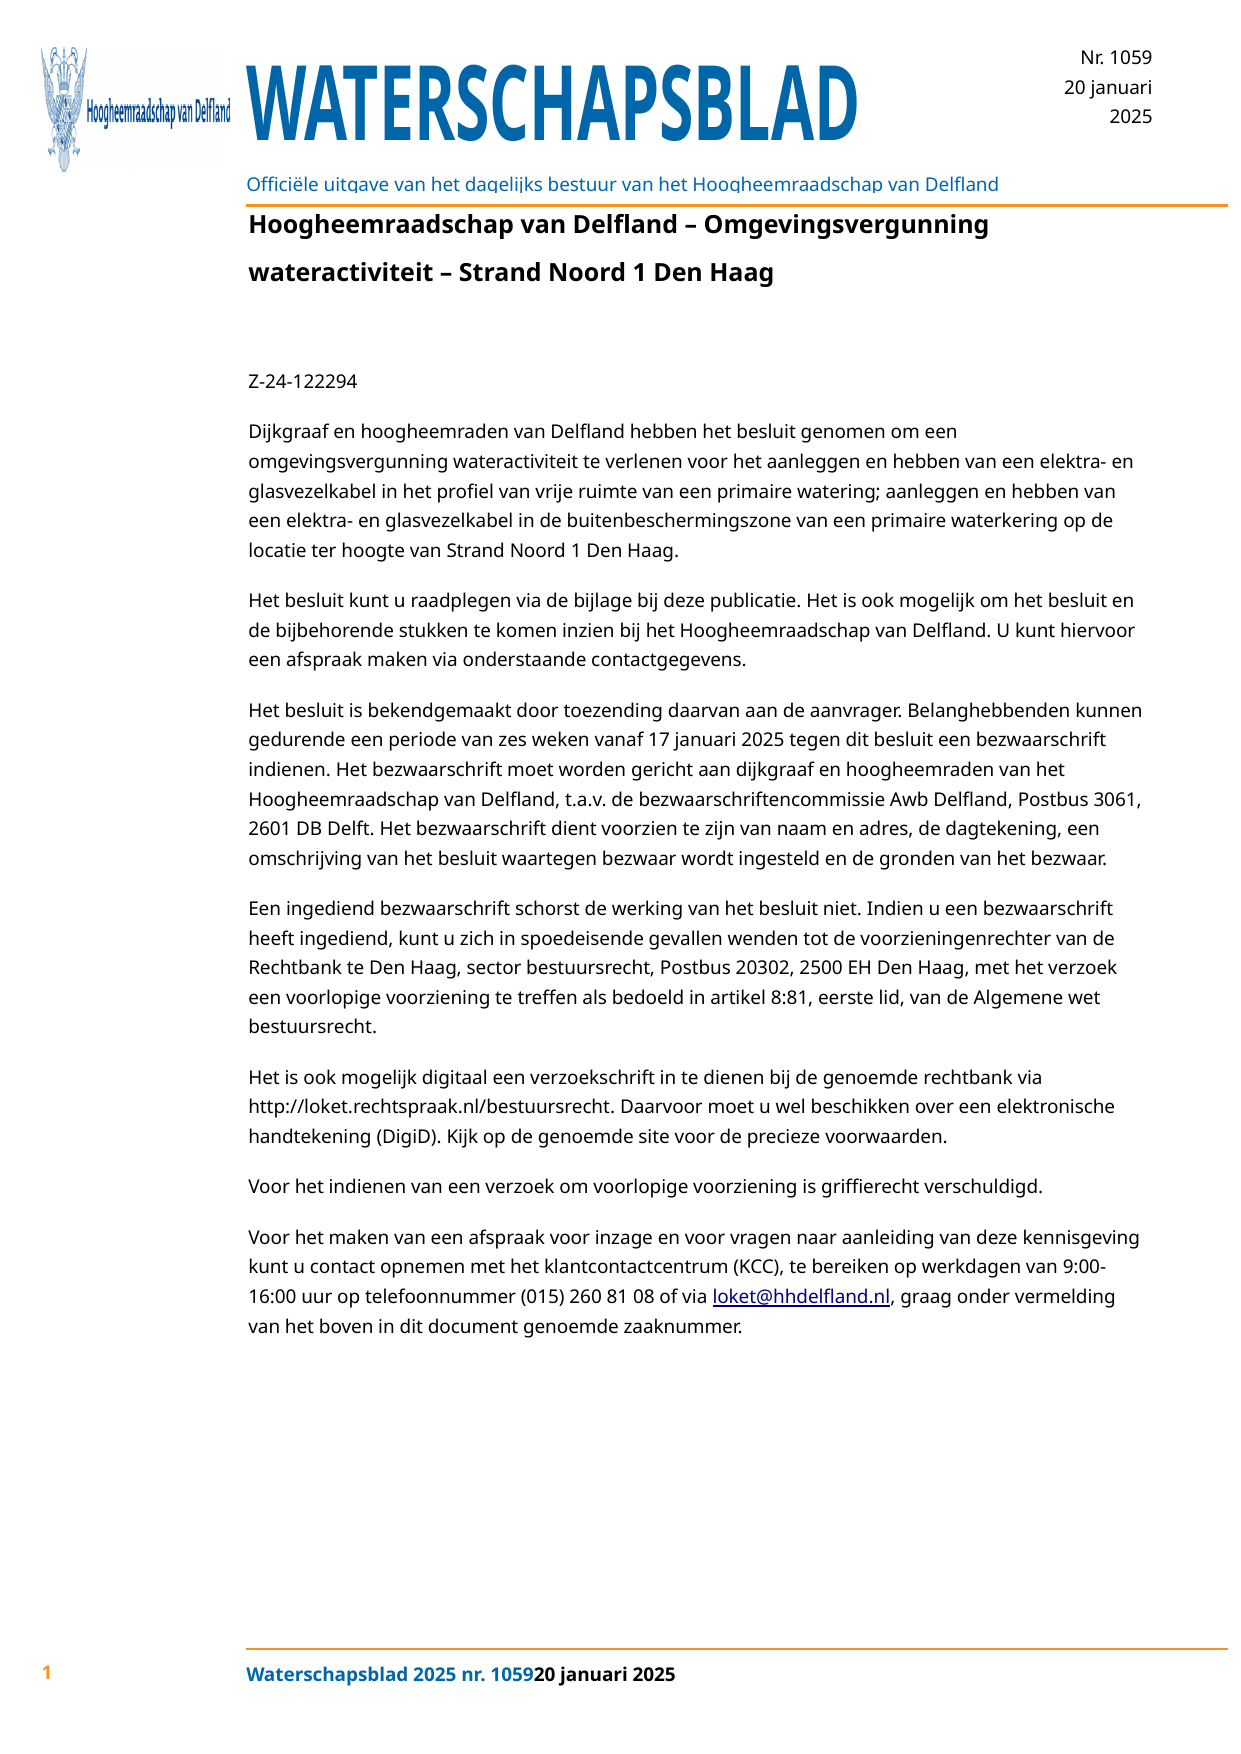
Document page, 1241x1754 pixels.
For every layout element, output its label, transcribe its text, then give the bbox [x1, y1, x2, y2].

text Het is ook mogelijk digitaal een verzoekschrift in te dienen bij de genoemde rechtbank via http://loket.rechtspraak.nl/bestuursrecht. Daarvoor moet u wel beschikken over een elektronische handtekening (DigiD). Kijk op de genoemde site voor de precieze voorwaarden. [248, 1064, 1152, 1149]
text Het besluit kunt u raadplegen via de bijlage bij deze publicatie. Het is ook mogelijk om het besluit en de bijbehorende stukken te komen inzien bij het Hoogheemraadschap van Delfland. U kunt hiervoor een afspraak maken via onderstaande contactgegevens. [248, 587, 1152, 672]
text Dijkgraaf en hoogheemraden van Delfland hebben het besluit genomen om een omgevingsvergunning wateractiviteit te verlenen voor het aanleggen en hebben van een elektra- en glasvezelkabel in het profiel van vrije ruimte van een primaire watering; aanleggen en hebben van een elektra- en glasvezelkabel in de buitenbeschermingszone van een primaire waterkering op de locatie ter hoogte van Strand Noord 1 Den Haag. [248, 419, 1152, 563]
text Z-24-122294 [248, 368, 1152, 394]
text Voor het indienen van een verzoek om voorlopige voorziening is griffierecht verschuldigd. [248, 1174, 1152, 1199]
text Hoogheemraadschap van Delfland – Omgevingsvergunning wateractiviteit – Strand Noord 1 Den Haag [248, 207, 1152, 288]
text Een ingediend bezwaarschrift schorst de werking van het besluit niet. Indien u een bezwaarschrift heeft ingediend, kunt u zich in spoedeisende gevallen wenden tot de voorzieningenrechter van de Rechtbank te Den Haag, sector bestuursrecht, Postbus 20302, 2500 EH Den Haag, met het verzoek een voorlopige voorziening te treffen als bedoeld in artikel 8:81, eerste lid, van de Algemene wet bestuursrecht. [248, 895, 1152, 1039]
text Voor het maken van een afspraak voor inzage en voor vragen naar aanleiding van deze kennisgeving kunt u contact opnemen met het klantcontactcentrum (KCC), te bereiken op werkdagen van 9:00-16:00 uur op telefoonnummer (015) 260 81 08 of via loket@hhdelfland.nl, graag onder vermelding van het boven in dit document genoemde zaaknummer. [248, 1224, 1152, 1339]
text Het besluit is bekendgemaakt door toezending daarvan aan de aanvrager. Belanghebbenden kunnen gedurende een periode van zes weken vanaf 17 januari 2025 tegen dit besluit een bezwaarschrift indienen. Het bezwaarschrift moet worden gericht aan dijkgraaf en hoogheemraden van het Hoogheemraadschap van Delfland, t.a.v. de bezwaarschriftencommissie Awb Delfland, Postbus 3061, 2601 DB Delft. Het bezwaarschrift dient voorzien te zijn van naam en adres, de dagtekening, een omschrijving van het besluit waartegen bezwaar wordt ingesteld en de gronden van het bezwaar. [248, 697, 1152, 871]
picture [41, 47, 231, 172]
